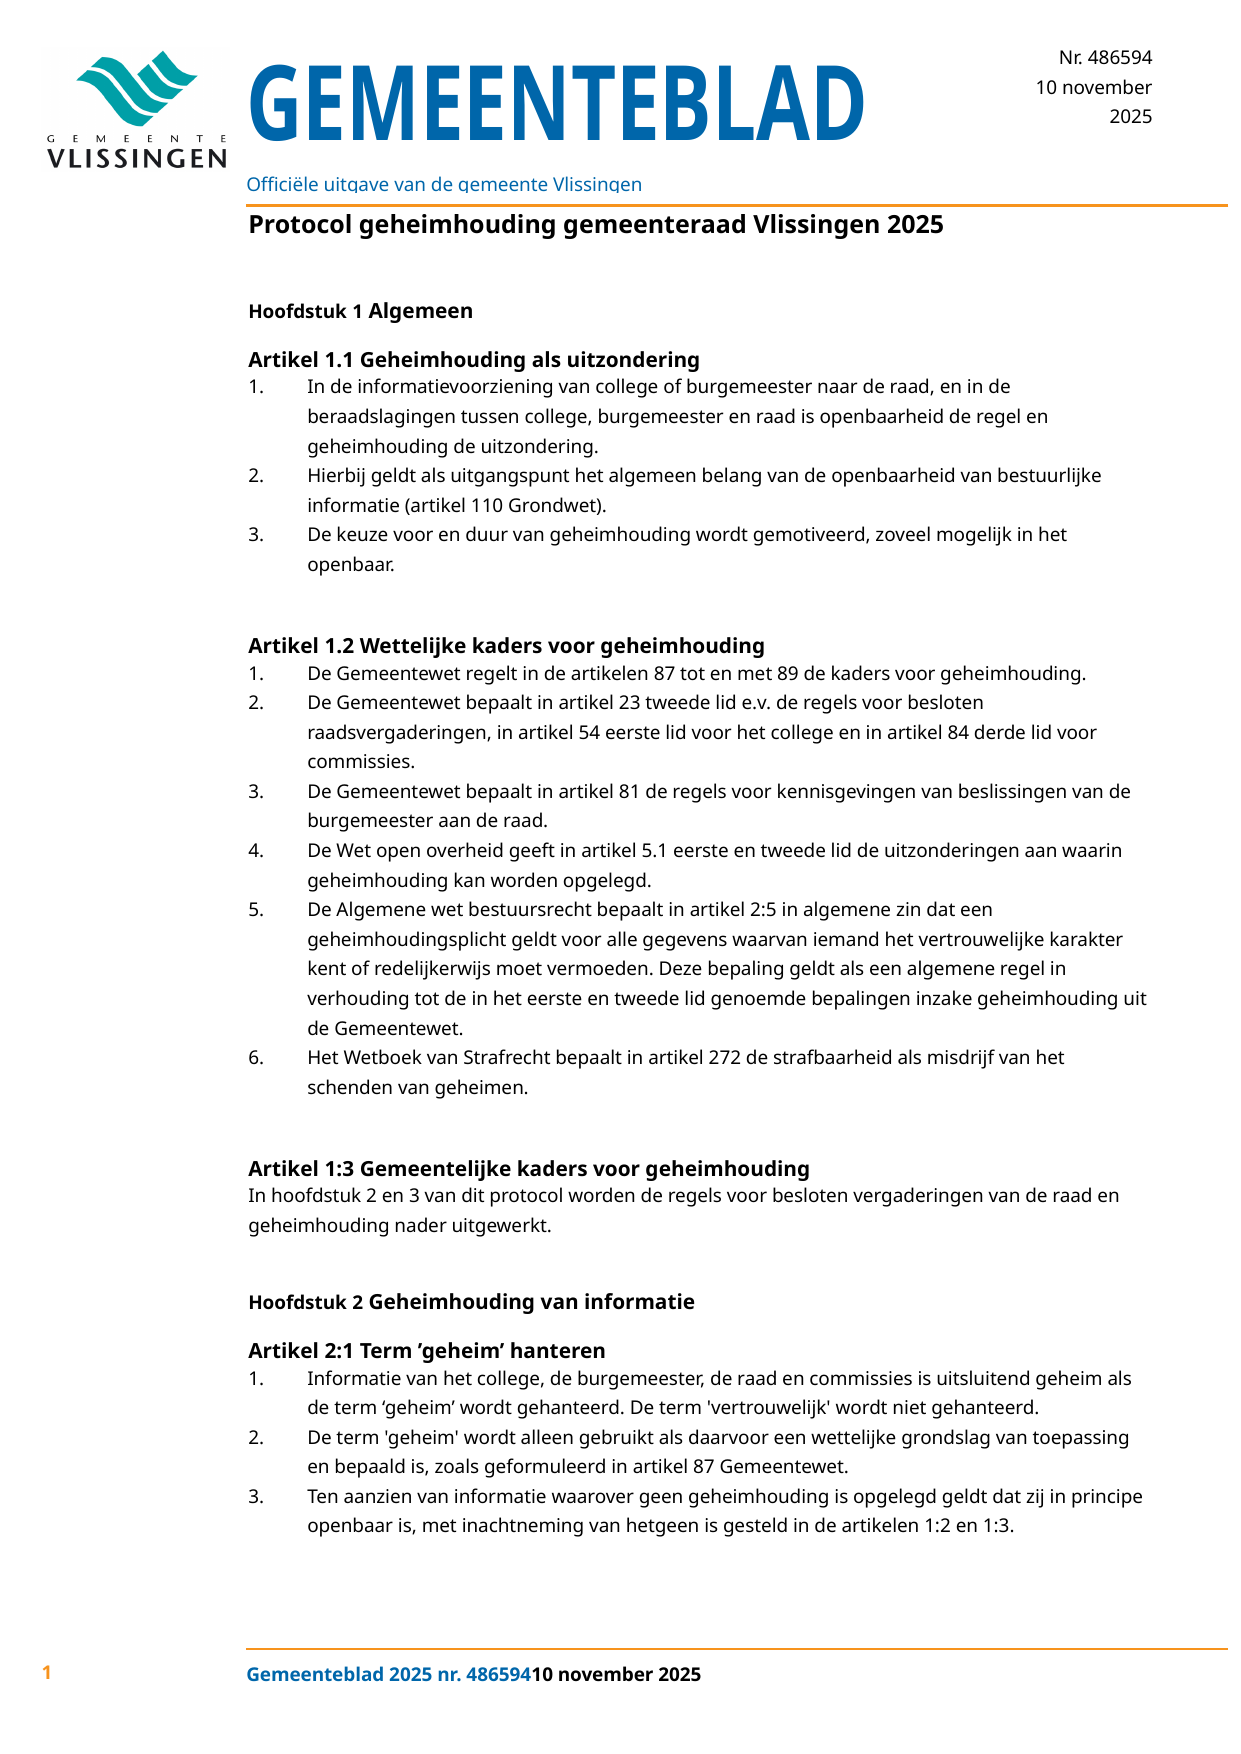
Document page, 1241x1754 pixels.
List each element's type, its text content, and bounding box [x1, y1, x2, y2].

text In hoofdstuk 2 en 3 van dit protocol worden de regels voor besloten vergaderingen van de raad en [248, 1182, 1152, 1208]
list De Gemeentewet bepaalt in artikel 81 de regels voor kennisgevingen van beslissingen van de burgemeester aan de raad. [248, 778, 1152, 833]
list De Algemene wet bestuursrecht bepaalt in artikel 2:5 in algemene zin dat een geheimhoudingsplicht geldt voor alle gegevens waarvan iemand het vertrouwelijke karakter kent of redelijkerwijs moet vermoeden. Deze bepaling geldt als een algemene regel in verhouding tot de in het eerste en tweede lid genoemde bepalingen inzake geheimhouding uit de Gemeentewet. [248, 896, 1152, 1040]
text geheimhouding nader uitgewerkt. [248, 1212, 1152, 1238]
list Hierbij geldt als uitgangspunt het algemeen belang van de openbaarheid van bestuurlijke informatie (artikel 110 Grondwet). [248, 462, 1152, 518]
list De Gemeentewet regelt in de artikelen 87 tot en met 89 de kaders voor geheimhouding. [248, 660, 1152, 685]
text Hoofdstuk 1 Algemeen [248, 296, 1152, 324]
text Hoofdstuk 2 Geheimhouding van informatie [248, 1287, 1152, 1316]
list De Wet open overheid geeft in artikel 5.1 eerste en tweede lid de uitzonderingen aan waarin geheimhouding kan worden opgelegd. [248, 837, 1152, 892]
list Ten aanzien van informatie waarover geen geheimhouding is opgelegd geldt dat zij in principe openbaar is, met inachtneming van hetgeen is gesteld in de artikelen 1:2 en 1:3. [248, 1483, 1152, 1538]
list De term 'geheim' wordt alleen gebruikt als daarvoor een wettelijke grondslag van toepassing en bepaald is, zoals geformuleerd in artikel 87 Gemeentewet. [248, 1424, 1152, 1479]
text Protocol geheimhouding gemeenteraad Vlissingen 2025 [248, 207, 1152, 241]
text Artikel 1.2 Wettelijke kaders voor geheimhouding [248, 631, 1152, 660]
list De keuze voor en duur van geheimhouding wordt gemotiveerd, zoveel mogelijk in het openbaar. [248, 522, 1152, 577]
list In de informatievoorziening van college of burgemeester naar de raad, en in de beraadslagingen tussen college, burgemeester en raad is openbaarheid de regel en geheimhouding de uitzondering. [248, 374, 1152, 459]
list De Gemeentewet bepaalt in artikel 23 tweede lid e.v. de regels voor besloten raadsvergaderingen, in artikel 54 eerste lid voor het college en in artikel 84 derde lid voor commissies. [248, 689, 1152, 774]
picture [41, 47, 231, 172]
text Artikel 1.1 Geheimhouding als uitzondering [248, 345, 1152, 374]
list Informatie van het college, de burgemeester, de raad en commissies is uitsluitend geheim als de term ‘geheim’ wordt gehanteerd. De term 'vertrouwelijk' wordt niet gehanteerd. [248, 1365, 1152, 1420]
text Artikel 2:1 Term ’geheim’ hanteren [248, 1336, 1152, 1365]
text Artikel 1:3 Gemeentelijke kaders voor geheimhouding [248, 1154, 1152, 1182]
list Het Wetboek van Strafrecht bepaalt in artikel 272 de strafbaarheid als misdrijf van het schenden van geheimen. [248, 1044, 1152, 1099]
